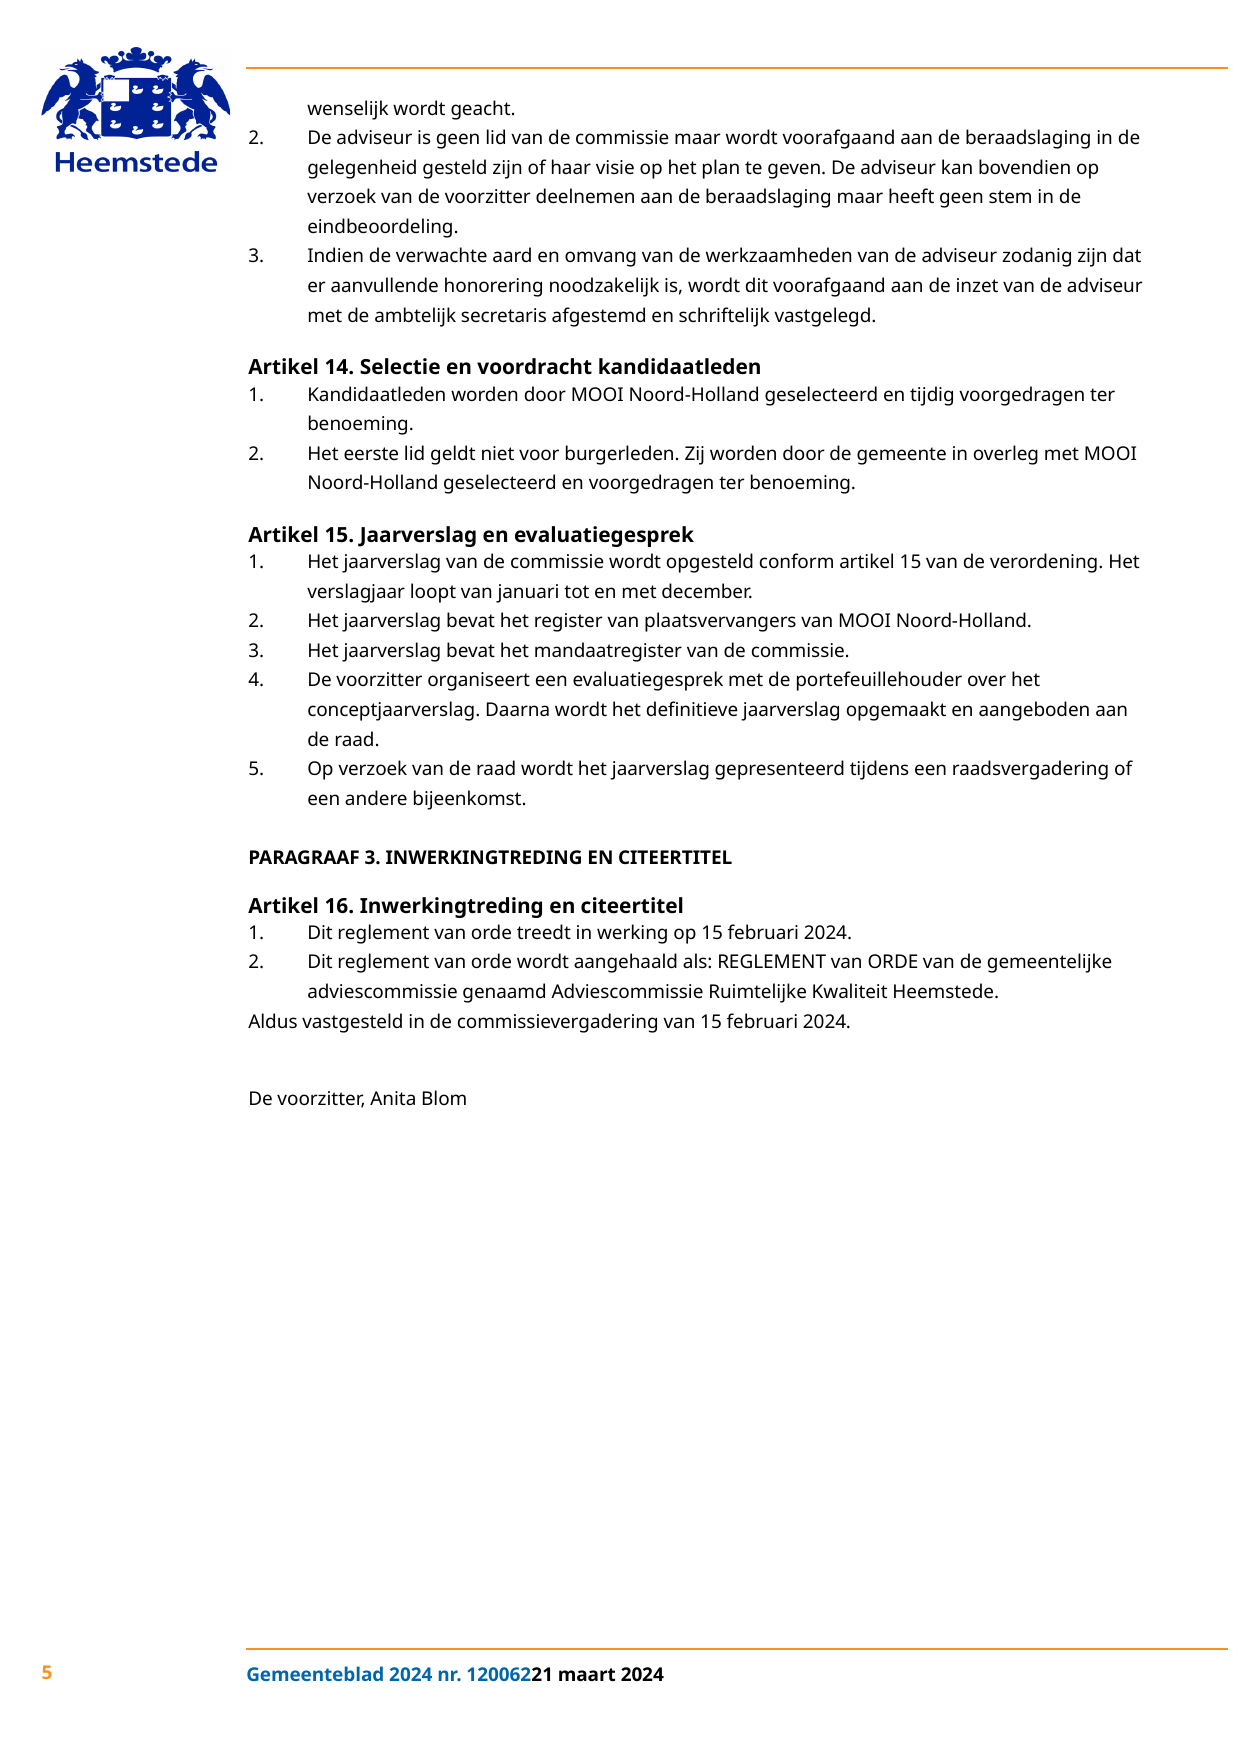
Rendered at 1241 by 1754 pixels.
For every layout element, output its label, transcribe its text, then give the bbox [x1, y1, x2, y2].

text Artikel 16. Inwerkingtreding en citeertitel [248, 891, 1152, 919]
list De voorzitter organiseert een evaluatiegesprek met de portefeuillehouder over het conceptjaarverslag. Daarna wordt het definitieve jaarverslag opgemaakt en aangeboden aan de raad. [248, 667, 1152, 752]
list Dit reglement van orde wordt aangehaald als: REGLEMENT van ORDE van de gemeentelijke adviescommissie genaamd Adviescommissie Ruimtelijke Kwaliteit Heemstede. [248, 949, 1152, 1004]
list Dit reglement van orde treedt in werking op 15 februari 2024. [248, 919, 1152, 945]
text Artikel 14. Selectie en voordracht kandidaatleden [248, 352, 1152, 381]
text PARAGRAAF 3. INWERKINGTREDING EN CITEERTITEL [248, 844, 1152, 870]
list De adviseur is geen lid van de commissie maar wordt voorafgaand aan de beraadslaging in de gelegenheid gesteld zijn of haar visie op het plan te geven. De adviseur kan bovendien op verzoek van de voorzitter deelnemen aan de beraadslaging maar heeft geen stem in de eindbeoordeling. [248, 124, 1152, 239]
text De voorzitter, Anita Blom [248, 1085, 1152, 1111]
text Artikel 15. Jaarverslag en evaluatiegesprek [248, 520, 1152, 548]
list Het eerste lid geldt niet voor burgerleden. Zij worden door de gemeente in overleg met MOOI Noord-Holland geselecteerd en voorgedragen ter benoeming. [248, 440, 1152, 495]
picture [41, 47, 231, 172]
list Op verzoek van de raad wordt het jaarverslag gepresenteerd tijdens een raadsvergadering of een andere bijeenkomst. [248, 755, 1152, 811]
list Het jaarverslag van de commissie wordt opgesteld conform artikel 15 van de verordening. Het verslagjaar loopt van januari tot en met december. [248, 548, 1152, 604]
list wenselijk wordt geacht. [248, 95, 1152, 121]
list Het jaarverslag bevat het mandaatregister van de commissie. [248, 637, 1152, 663]
list Kandidaatleden worden door MOOI Noord-Holland geselecteerd en tijdig voorgedragen ter benoeming. [248, 381, 1152, 436]
list Indien de verwachte aard en omvang van de werkzaamheden van de adviseur zodanig zijn dat er aanvullende honorering noodzakelijk is, wordt dit voorafgaand aan de inzet van de adviseur met de ambtelijk secretaris afgestemd en schriftelijk vastgelegd. [248, 243, 1152, 328]
list Het jaarverslag bevat het register van plaatsvervangers van MOOI Noord-Holland. [248, 607, 1152, 633]
text Aldus vastgesteld in de commissievergadering van 15 februari 2024. [248, 1008, 1152, 1034]
